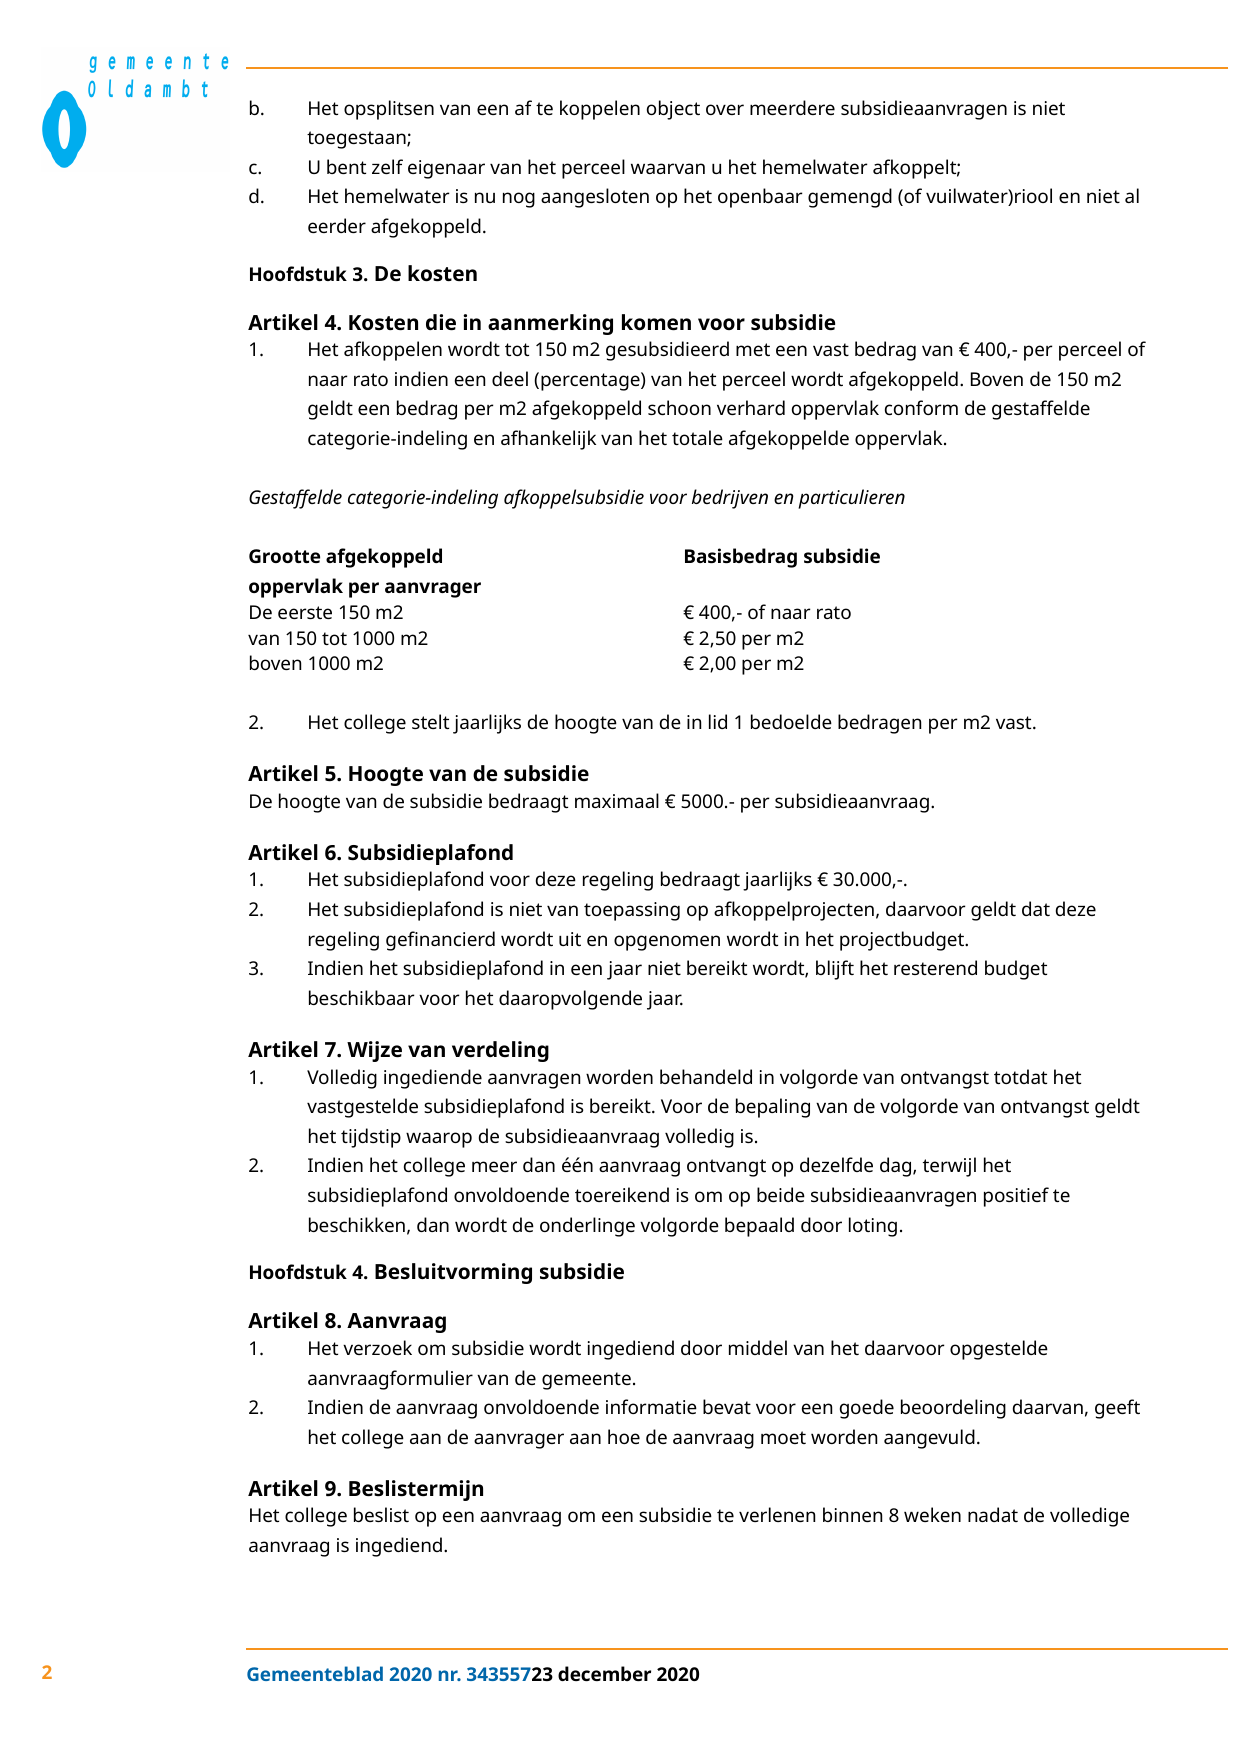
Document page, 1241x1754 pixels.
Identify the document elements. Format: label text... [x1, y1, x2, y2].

text De hoogte van de subsidie bedraagt maximaal € 5000.- per subsidieaanvraag. [248, 788, 1152, 813]
table_cell van 150 tot 1000 m2 [248, 625, 683, 650]
list Indien de aanvraag onvoldoende informatie bevat voor een goede beoordeling daarvan, geeft het college aan de aanvrager aan hoe de aanvraag moet worden aangevuld. [248, 1394, 1152, 1449]
list Het subsidieplafond is niet van toepassing op afkoppelprojecten, daarvoor geldt dat deze regeling gefinancierd wordt uit en opgenomen wordt in het projectbudget. [248, 896, 1152, 952]
text Artikel 7. Wijze van verdeling [248, 1035, 1152, 1064]
text Artikel 9. Beslistermijn [248, 1474, 1152, 1503]
text Het college beslist op een aanvraag om een subsidie te verlenen binnen 8 weken nadat de volledige aanvraag is ingediend. [248, 1503, 1152, 1558]
list Het college stelt jaarlijks de hoogte van de in lid 1 bedoelde bedragen per m2 vast. [248, 709, 1152, 735]
list Volledig ingediende aanvragen worden behandeld in volgorde van ontvangst totdat het vastgestelde subsidieplafond is bereikt. Voor de bepaling van de volgorde van ontvangst geldt het tijdstip waarop de subsidieaanvraag volledig is. [248, 1064, 1152, 1149]
table_cell € 2,00 per m2 [683, 650, 1152, 676]
list Indien het college meer dan één aanvraag ontvangt op dezelfde dag, terwijl het subsidieplafond onvoldoende toereikend is om op beide subsidieaanvragen positief te beschikken, dan wordt de onderlinge volgorde bepaald door loting. [248, 1153, 1152, 1237]
list Indien het subsidieplafond in een jaar niet bereikt wordt, blijft het resterend budget beschikbaar voor het daaropvolgende jaar. [248, 955, 1152, 1011]
list Het hemelwater is nu nog aangesloten op het openbaar gemengd (of vuilwater)riool en niet al eerder afgekoppeld. [248, 183, 1152, 239]
text Artikel 4. Kosten die in aanmerking komen voor subsidie [248, 308, 1152, 336]
list Het opsplitsen van een af te koppelen object over meerdere subsidieaanvragen is niet toegestaan; [248, 95, 1152, 150]
picture [41, 47, 231, 172]
text Hoofdstuk 3. De kosten [248, 259, 1152, 287]
text Hoofdstuk 4. Besluitvorming subsidie [248, 1257, 1152, 1286]
table_header Basisbedrag subsidie [683, 544, 1152, 599]
list Het subsidieplafond voor deze regeling bedraagt jaarlijks € 30.000,-. [248, 867, 1152, 892]
text Artikel 8. Aanvraag [248, 1307, 1152, 1335]
table_cell € 2,50 per m2 [683, 625, 1152, 650]
text Artikel 5. Hoogte van de subsidie [248, 759, 1152, 788]
list Het afkoppelen wordt tot 150 m2 gesubsidieerd met een vast bedrag van € 400,- per perceel of naar rato indien een deel (percentage) van het perceel wordt afgekoppeld. Boven de 150 m2 geldt een bedrag per m2 afgekoppeld schoon verhard oppervlak conform de gestaffelde categorie-indeling en afhankelijk van het totale afgekoppelde oppervlak. [248, 336, 1152, 451]
table_cell De eerste 150 m2 [248, 599, 683, 625]
table_cell boven 1000 m2 [248, 650, 683, 676]
table_header Grootte afgekoppeld oppervlak per aanvrager [248, 544, 683, 599]
list Het verzoek om subsidie wordt ingediend door middel van het daarvoor opgestelde aanvraagformulier van de gemeente. [248, 1335, 1152, 1390]
table_cell € 400,- of naar rato [683, 599, 1152, 625]
text Gestaffelde categorie-indeling afkoppelsubsidie voor bedrijven en particulieren [248, 484, 1152, 510]
text Artikel 6. Subsidieplafond [248, 838, 1152, 867]
list U bent zelf eigenaar van het perceel waarvan u het hemelwater afkoppelt; [248, 154, 1152, 180]
